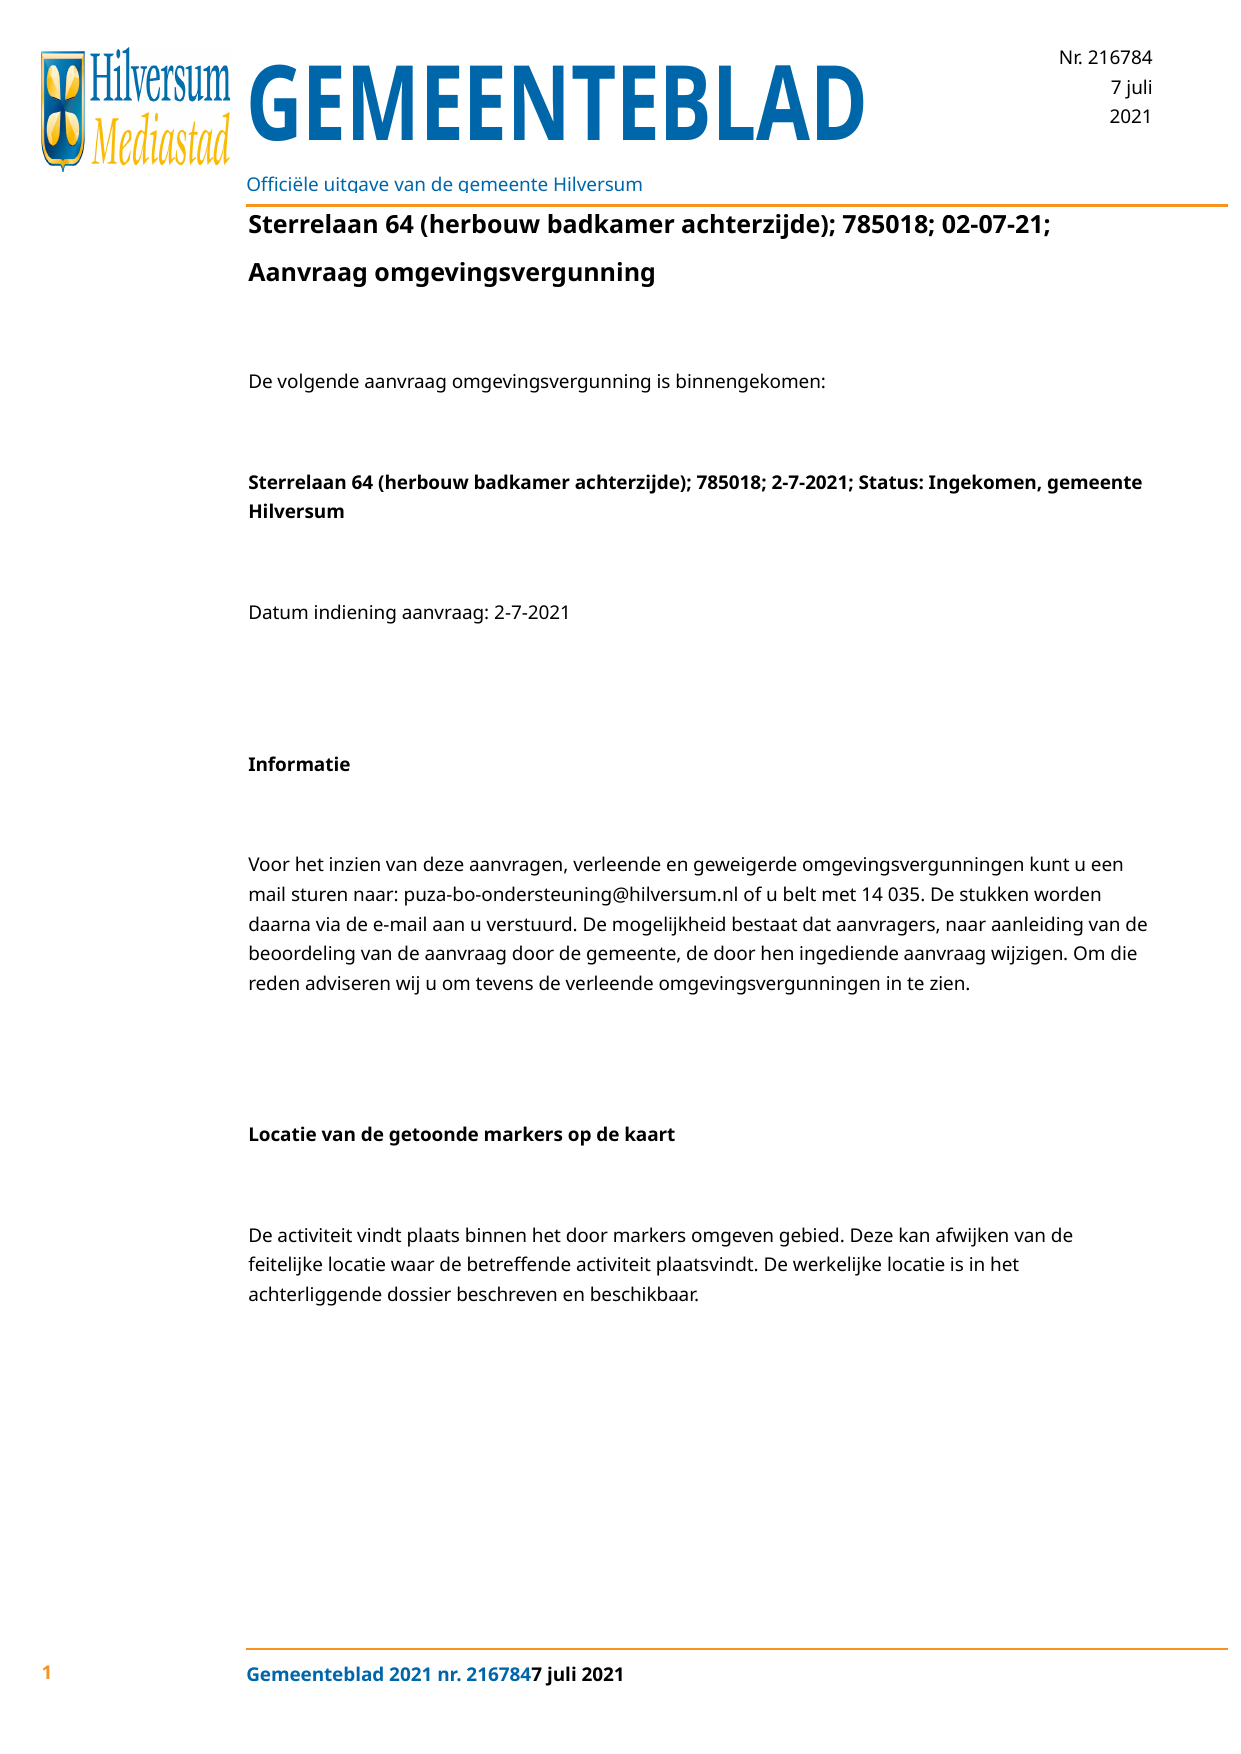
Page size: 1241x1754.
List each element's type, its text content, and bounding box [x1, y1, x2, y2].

text Sterrelaan 64 (herbouw badkamer achterzijde); 785018; 2-7-2021; Status: Ingekomen, gemeente Hilversum [248, 469, 1152, 524]
text Datum indiening aanvraag: 2-7-2021 [248, 599, 1152, 625]
picture [41, 47, 231, 172]
text Informatie [248, 751, 1152, 777]
text De volgende aanvraag omgevingsvergunning is binnengekomen: [248, 368, 1152, 394]
text De activiteit vindt plaats binnen het door markers omgeven gebied. Deze kan afwijken van de feitelijke locatie waar de betreffende activiteit plaatsvindt. De werkelijke locatie is in het achterliggende dossier beschreven en beschikbaar. [248, 1222, 1152, 1307]
text Sterrelaan 64 (herbouw badkamer achterzijde); 785018; 02-07-21; Aanvraag omgevingsvergunning [248, 207, 1152, 288]
text Locatie van de getoonde markers op de kaart [248, 1121, 1152, 1147]
text Voor het inzien van deze aanvragen, verleende en geweigerde omgevingsvergunningen kunt u een mail sturen naar: puza-bo-ondersteuning@hilversum.nl of u belt met 14 035. De stukken worden daarna via de e-mail aan u verstuurd. De mogelijkheid bestaat dat aanvragers, naar aanleiding van de beoordeling van de aanvraag door de gemeente, de door hen ingediende aanvraag wijzigen. Om die reden adviseren wij u om tevens de verleende omgevingsvergunningen in te zien. [248, 852, 1152, 996]
